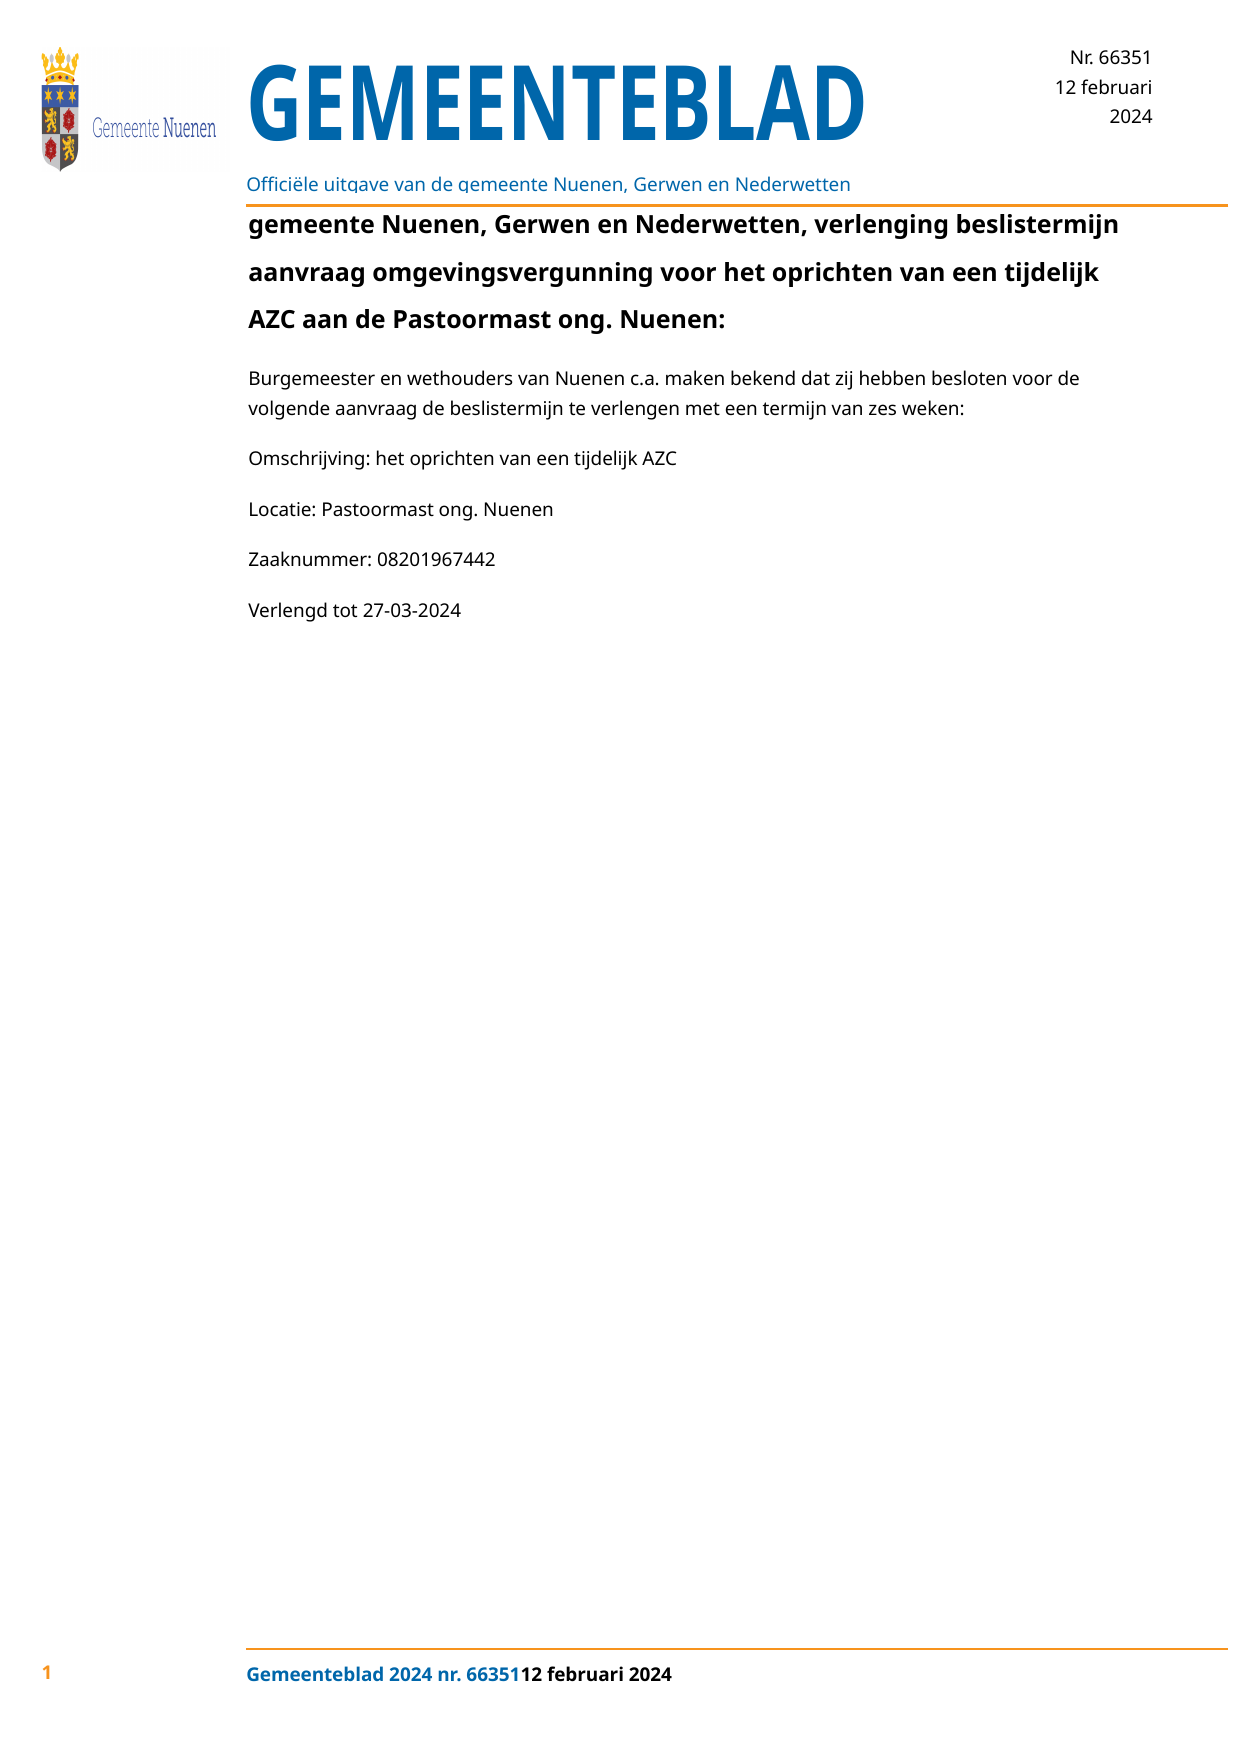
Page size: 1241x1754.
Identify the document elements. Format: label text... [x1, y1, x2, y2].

text Locatie: Pastoormast ong. Nuenen [248, 496, 1152, 522]
text Verlengd tot 27-03-2024 [248, 597, 1152, 622]
text Burgemeester en wethouders van Nuenen c.a. maken bekend dat zij hebben besloten voor de volgende aanvraag de beslistermijn te verlengen met een termijn van zes weken: [248, 366, 1152, 421]
text Zaaknummer: 08201967442 [248, 546, 1152, 572]
picture [41, 47, 231, 172]
text gemeente Nuenen, Gerwen en Nederwetten, verlenging beslistermijn aanvraag omgevingsvergunning voor het oprichten van een tijdelijk AZC aan de Pastoormast ong. Nuenen: [248, 207, 1152, 336]
text Omschrijving: het oprichten van een tijdelijk AZC [248, 446, 1152, 471]
